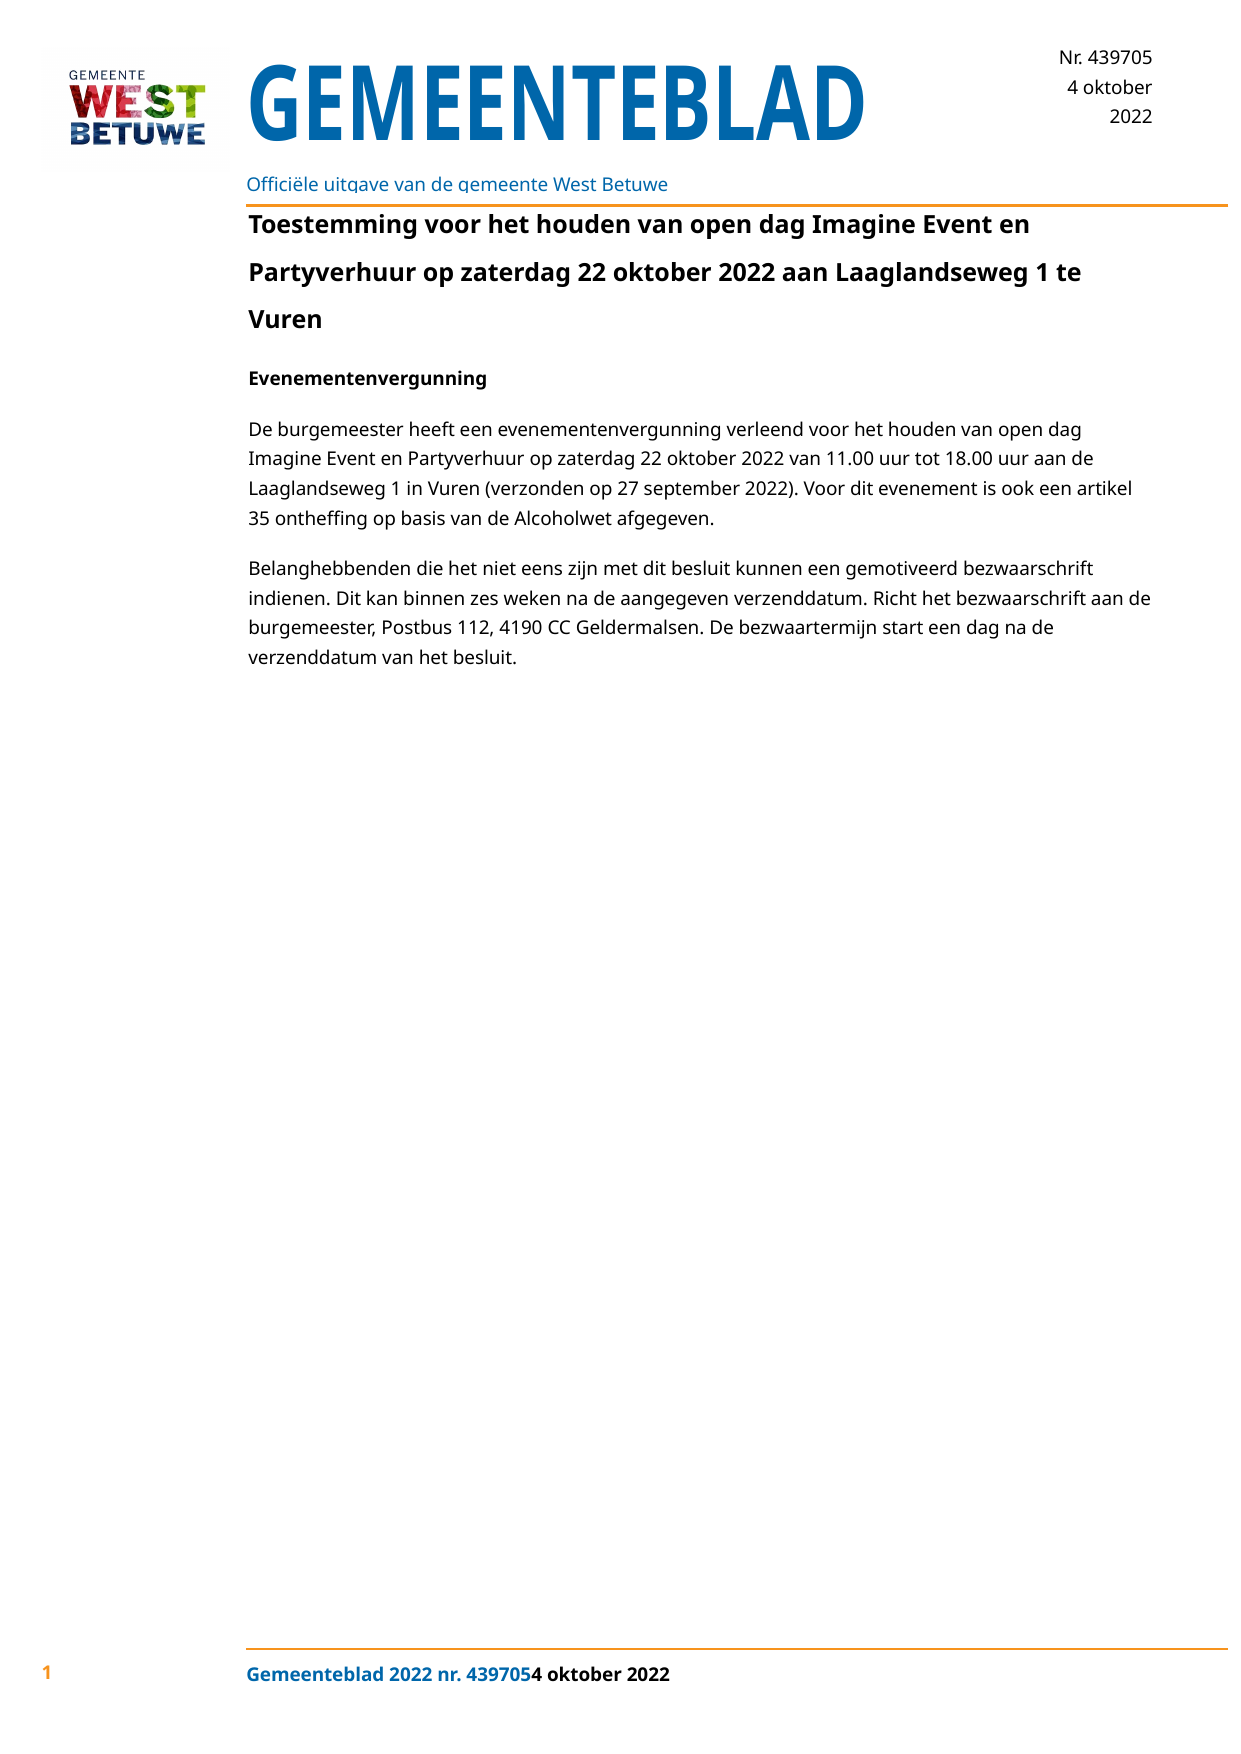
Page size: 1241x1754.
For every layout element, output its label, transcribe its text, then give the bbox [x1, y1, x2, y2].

picture [41, 47, 231, 172]
text Belanghebbenden die het niet eens zijn met dit besluit kunnen een gemotiveerd bezwaarschrift indienen. Dit kan binnen zes weken na de aangegeven verzenddatum. Richt het bezwaarschrift aan de burgemeester, Postbus 112, 4190 CC Geldermalsen. De bezwaartermijn start een dag na de verzenddatum van het besluit. [248, 555, 1152, 669]
text Toestemming voor het houden van open dag Imagine Event en Partyverhuur op zaterdag 22 oktober 2022 aan Laaglandseweg 1 te Vuren [248, 207, 1152, 336]
text Evenementenvergunning [248, 366, 1152, 391]
text De burgemeester heeft een evenementenvergunning verleend voor het houden van open dag Imagine Event en Partyverhuur op zaterdag 22 oktober 2022 van 11.00 uur tot 18.00 uur aan de Laaglandseweg 1 in Vuren (verzonden op 27 september 2022). Voor dit evenement is ook een artikel 35 ontheffing op basis van de Alcoholwet afgegeven. [248, 416, 1152, 530]
